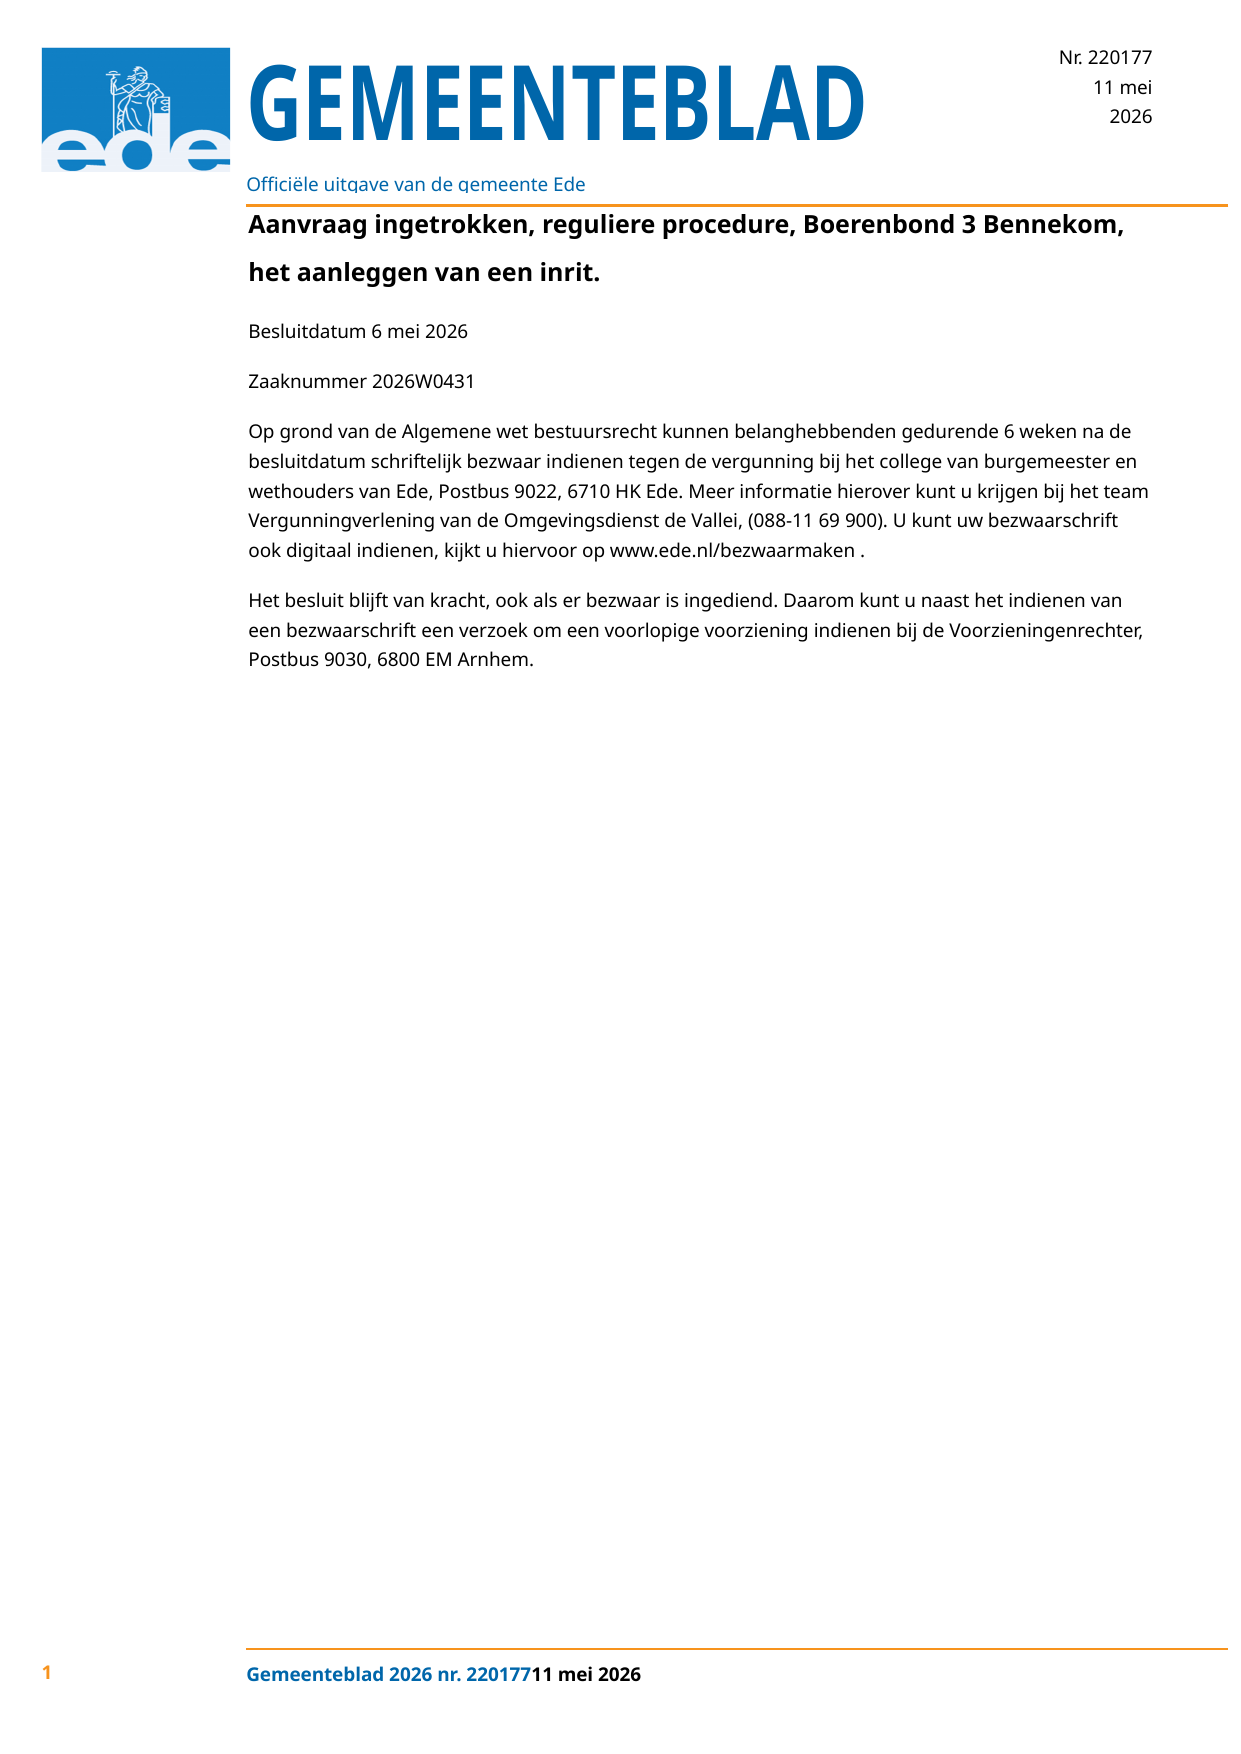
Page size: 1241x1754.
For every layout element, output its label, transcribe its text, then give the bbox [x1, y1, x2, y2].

text Aanvraag ingetrokken, reguliere procedure, Boerenbond 3 Bennekom, het aanleggen van een inrit. [248, 207, 1152, 288]
text Het besluit blijft van kracht, ook als er bezwaar is ingediend. Daarom kunt u naast het indienen van een bezwaarschrift een verzoek om een voorlopige voorziening indienen bij de Voorzieningenrechter, Postbus 9030, 6800 EM Arnhem. [248, 587, 1152, 672]
text Besluitdatum 6 mei 2026 [248, 318, 1152, 344]
text Op grond van de Algemene wet bestuursrecht kunnen belanghebbenden gedurende 6 weken na de besluitdatum schriftelijk bezwaar indienen tegen de vergunning bij het college van burgemeester en wethouders van Ede, Postbus 9022, 6710 HK Ede. Meer informatie hierover kunt u krijgen bij het team Vergunningverlening van de Omgevingsdienst de Vallei, (088-11 69 900). U kunt uw bezwaarschrift ook digitaal indienen, kijkt u hiervoor op www.ede.nl/bezwaarmaken . [248, 419, 1152, 563]
picture [41, 47, 231, 172]
text Zaaknummer 2026W0431 [248, 368, 1152, 394]
